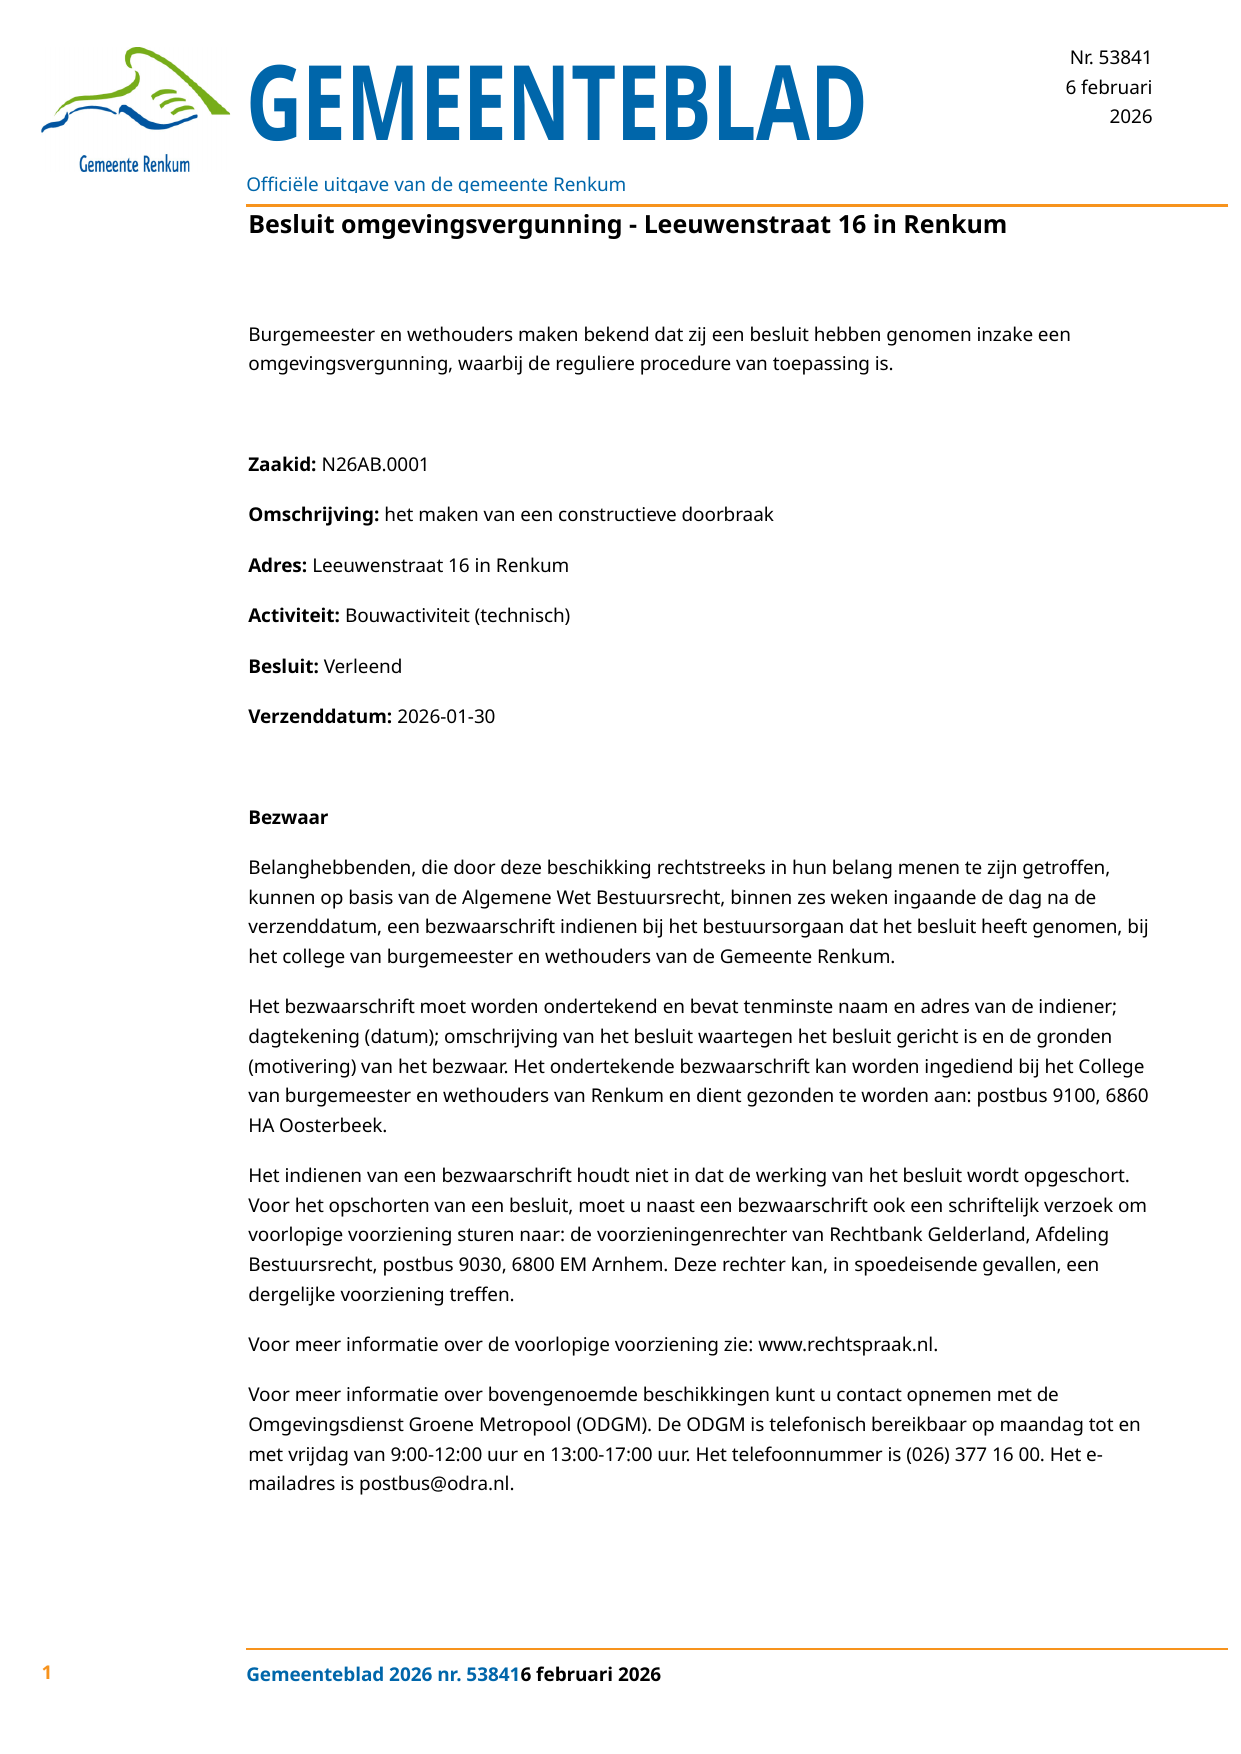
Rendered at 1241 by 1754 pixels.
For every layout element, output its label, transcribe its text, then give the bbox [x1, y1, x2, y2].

text Adres: Leeuwenstraat 16 in Renkum [248, 552, 1152, 578]
text Belanghebbenden, die door deze beschikking rechtstreeks in hun belang menen te zijn getroffen, kunnen op basis van de Algemene Wet Bestuursrecht, binnen zes weken ingaande de dag na de verzenddatum, een bezwaarschrift indienen bij het bestuursorgaan dat het besluit heeft genomen, bij het college van burgemeester en wethouders van de Gemeente Renkum. [248, 854, 1152, 969]
text Bezwaar [248, 804, 1152, 830]
text Het bezwaarschrift moet worden ondertekend en bevat tenminste naam en adres van de indiener; dagtekening (datum); omschrijving van het besluit waartegen het besluit gericht is en de gronden (motivering) van het bezwaar. Het ondertekende bezwaarschrift kan worden ingediend bij het College van burgemeester en wethouders van Renkum en dient gezonden te worden aan: postbus 9100, 6860 HA Oosterbeek. [248, 994, 1152, 1138]
text Activiteit: Bouwactiviteit (technisch) [248, 602, 1152, 628]
text Zaakid: N26AB.0001 [248, 451, 1152, 477]
picture [41, 47, 231, 172]
text Verzenddatum: 2026-01-30 [248, 703, 1152, 729]
text Voor meer informatie over de voorlopige voorziening zie: www.rechtspraak.nl. [248, 1331, 1152, 1357]
text Burgemeester en wethouders maken bekend dat zij een besluit hebben genomen inzake een omgevingsvergunning, waarbij de reguliere procedure van toepassing is. [248, 321, 1152, 376]
text Het indienen van een bezwaarschrift houdt niet in dat de werking van het besluit wordt opgeschort. Voor het opschorten van een besluit, moet u naast een bezwaarschrift ook een schriftelijk verzoek om voorlopige voorziening sturen naar: de voorzieningenrechter van Rechtbank Gelderland, Afdeling Bestuursrecht, postbus 9030, 6800 EM Arnhem. Deze rechter kan, in spoedeisende gevallen, een dergelijke voorziening treffen. [248, 1162, 1152, 1306]
text Voor meer informatie over bovengenoemde beschikkingen kunt u contact opnemen met de Omgevingsdienst Groene Metropool (ODGM). De ODGM is telefonisch bereikbaar op maandag tot en met vrijdag van 9:00-12:00 uur en 13:00-17:00 uur. Het telefoonnummer is (026) 377 16 00. Het e-mailadres is postbus@odra.nl. [248, 1382, 1152, 1496]
text Besluit: Verleend [248, 653, 1152, 678]
text Besluit omgevingsvergunning - Leeuwenstraat 16 in Renkum [248, 207, 1152, 241]
text Omschrijving: het maken van een constructieve doorbraak [248, 502, 1152, 527]
